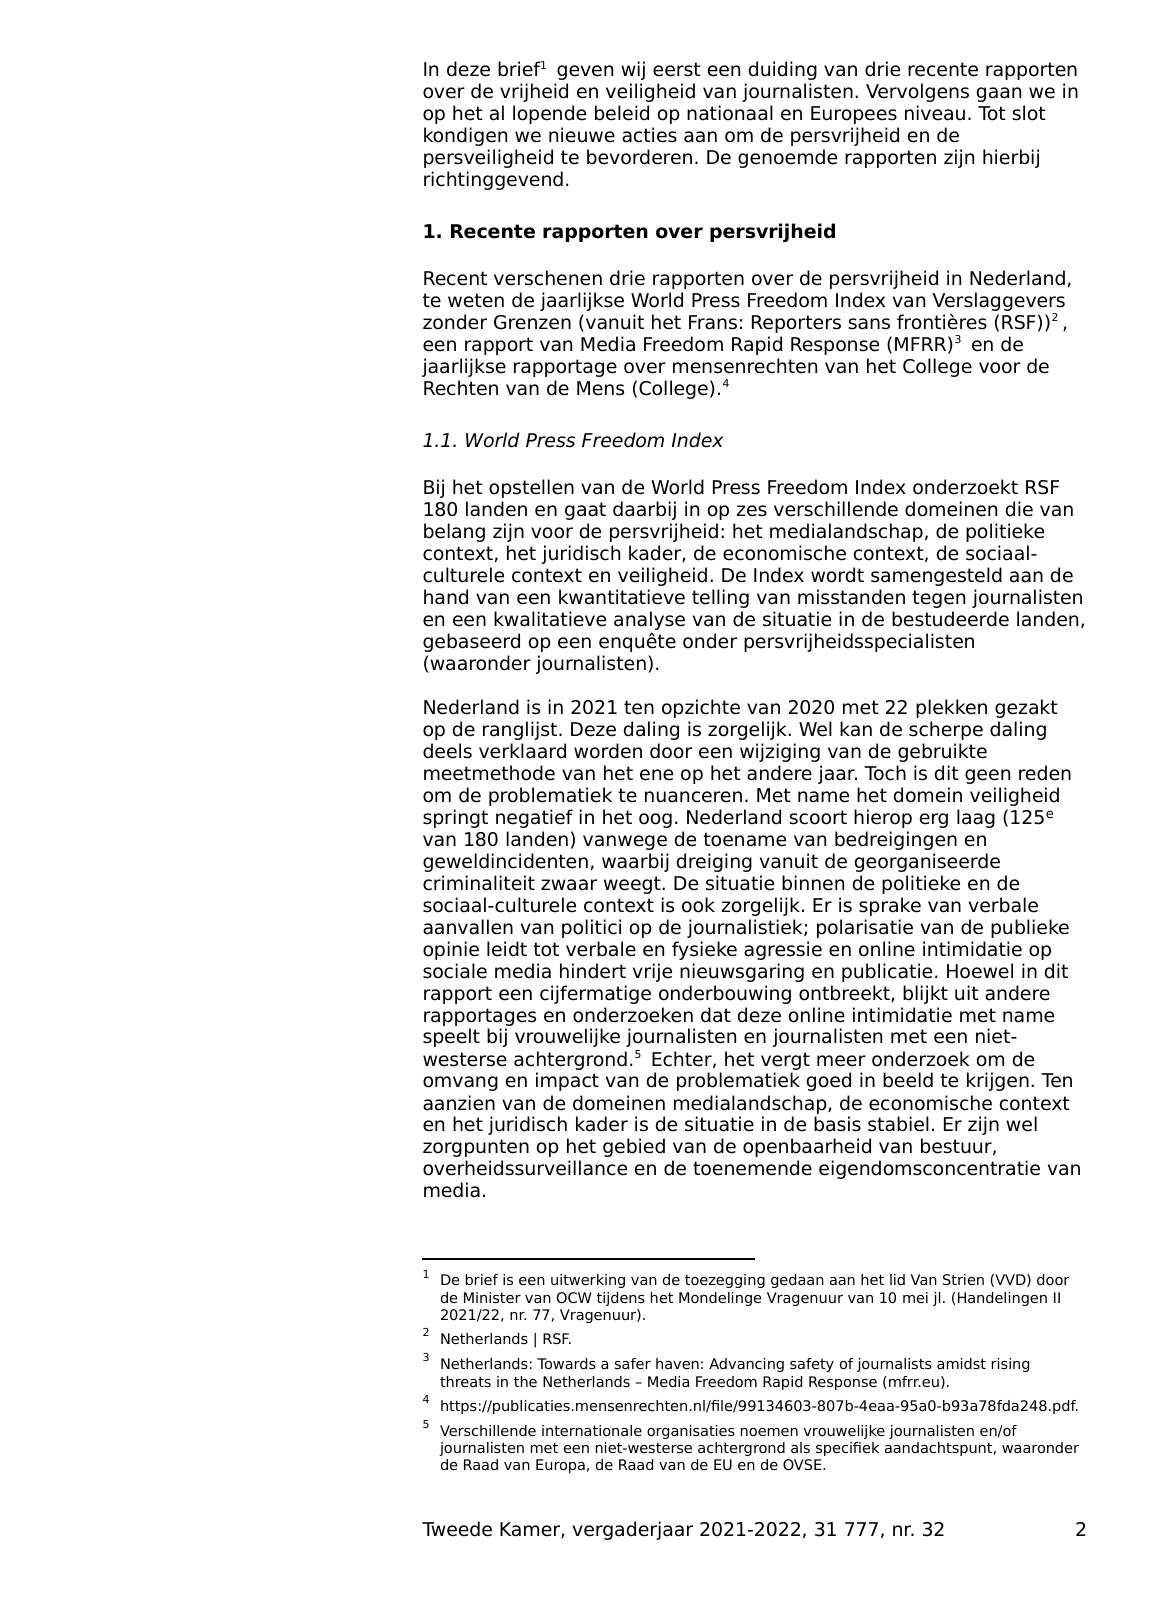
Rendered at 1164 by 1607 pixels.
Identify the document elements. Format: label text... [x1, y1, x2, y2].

subtitle 1.1. World Press Freedom Index [422, 430, 1087, 452]
text Recent verschenen drie rapporten over de persvrijheid in Nederland, te weten de jaarlijkse World Press Freedom Index van Verslaggevers zonder Grenzen (vanuit het Frans: Reporters sans frontières (RSF)), een rapport van Media Freedom Rapid Response (MFRR) en de jaarlijkse rapportage over mensenrechten van het College voor de Rechten van de Mens (College). [422, 268, 1087, 400]
text Bij het opstellen van de World Press Freedom Index onderzoekt RSF 180 landen en gaat daarbij in op zes verschillende domeinen die van belang zijn voor de persvrijheid: het medialandschap, de politieke context, het juridisch kader, de economische context, de sociaal-culturele context en veiligheid. De Index wordt samengesteld aan de hand van een kwantitatieve telling van misstanden tegen journalisten en een kwalitatieve analyse van de situatie in de bestudeerde landen, gebaseerd op een enquête onder persvrijheidsspecialisten (waaronder journalisten). [422, 477, 1087, 674]
text In deze brief geven wij eerst een duiding van drie recente rapporten over de vrijheid en veiligheid van journalisten. Vervolgens gaan we in op het al lopende beleid op nationaal en Europees niveau. Tot slot kondigen we nieuwe acties aan om de persvrijheid en de persveiligheid te bevorderen. De genoemde rapporten zijn hierbij richtinggevend. [422, 59, 1087, 191]
text Verschillende internationale organisaties noemen vrouwelijke journalisten en/of journalisten met een niet-westerse achtergrond als specifiek aandachtspunt, waaronder de Raad van Europa, de Raad van de EU en de OVSE. [422, 1418, 1087, 1474]
text Netherlands: Towards a safer haven: Advancing safety of journalists amidst rising threats in the Netherlands – Media Freedom Rapid Response (mfrr.eu). [422, 1352, 1087, 1391]
text https://publicaties.mensenrechten.nl/file/99134603-807b-4eaa-95a0-b93a78fda248.pdf. [422, 1393, 1087, 1416]
text Netherlands | RSF. [422, 1327, 1087, 1349]
text Nederland is in 2021 ten opzichte van 2020 met 22 plekken gezakt op de ranglijst. Deze daling is zorgelijk. Wel kan de scherpe daling deels verklaard worden door een wijziging van de gebruikte meetmethode van het ene op het andere jaar. Toch is dit geen reden om de problematiek te nuanceren. Met name het domein veiligheid springt negatief in het oog. Nederland scoort hierop erg laag (125e van 180 landen) vanwege de toename van bedreigingen en geweldincidenten, waarbij dreiging vanuit de georganiseerde criminaliteit zwaar weegt. De situatie binnen de politieke en de sociaal-culturele context is ook zorgelijk. Er is sprake van verbale aanvallen van politici op de journalistiek; polarisatie van de publieke opinie leidt tot verbale en fysieke agressie en online intimidatie op sociale media hindert vrije nieuwsgaring en publicatie. Hoewel in dit rapport een cijfermatige onderbouwing ontbreekt, blijkt uit andere rapportages en onderzoeken dat deze online intimidatie met name speelt bij vrouwelijke journalisten en journalisten met een niet-westerse achtergrond. Echter, het vergt meer onderzoek om de omvang en impact van de problematiek goed in beeld te krijgen. Ten aanzien van de domeinen medialandschap, de economische context en het juridisch kader is de situatie in de basis stabiel. Er zijn wel zorgpunten op het gebied van de openbaarheid van bestuur, overheidssurveillance en de toenemende eigendomsconcentratie van media. [422, 697, 1087, 1202]
text De brief is een uitwerking van de toezegging gedaan aan het lid Van Strien (VVD) door de Minister van OCW tijdens het Mondelinge Vragenuur van 10 mei jl. (Handelingen II 2021/22, nr. 77, Vragenuur). [422, 1268, 1087, 1324]
subtitle 1. Recente rapporten over persvrijheid [422, 221, 1087, 243]
